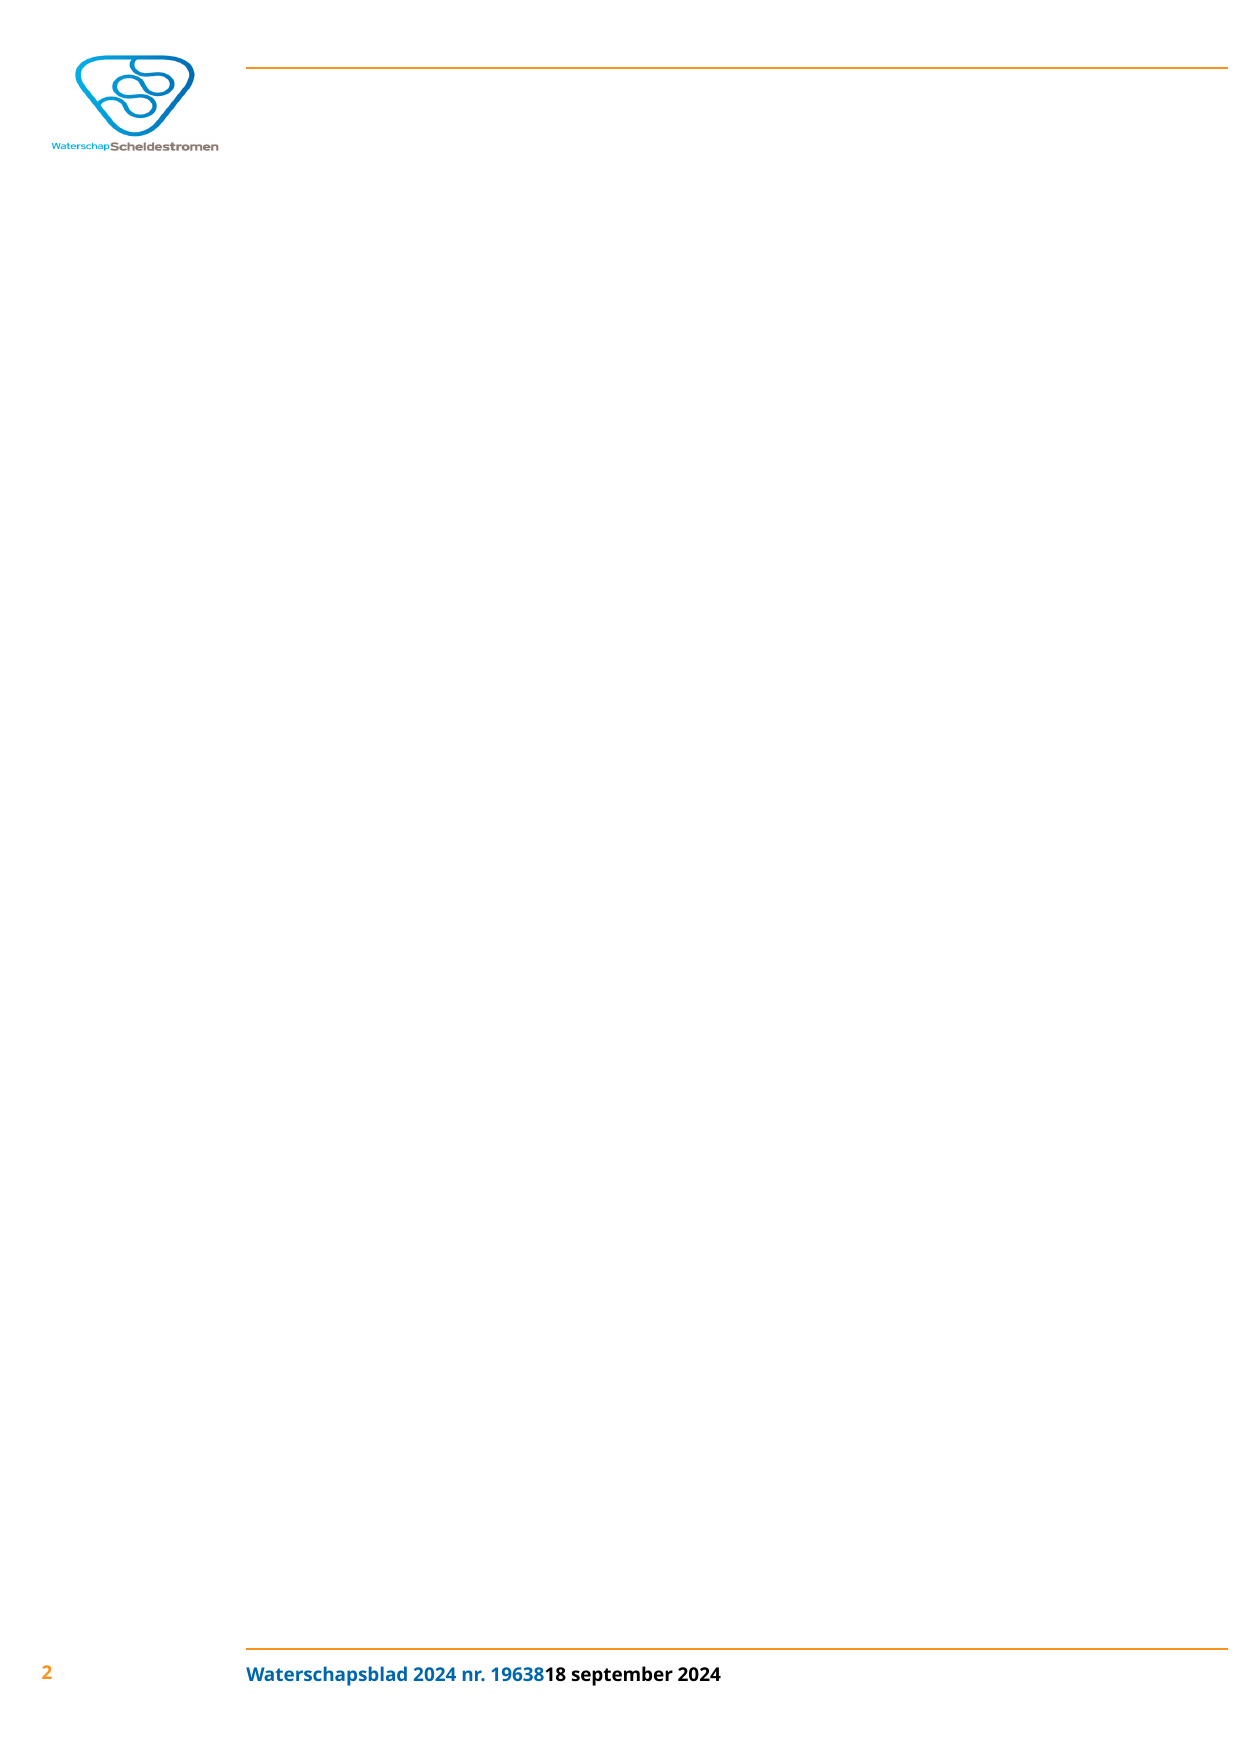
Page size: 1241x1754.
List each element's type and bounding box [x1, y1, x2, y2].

picture [41, 47, 231, 172]
